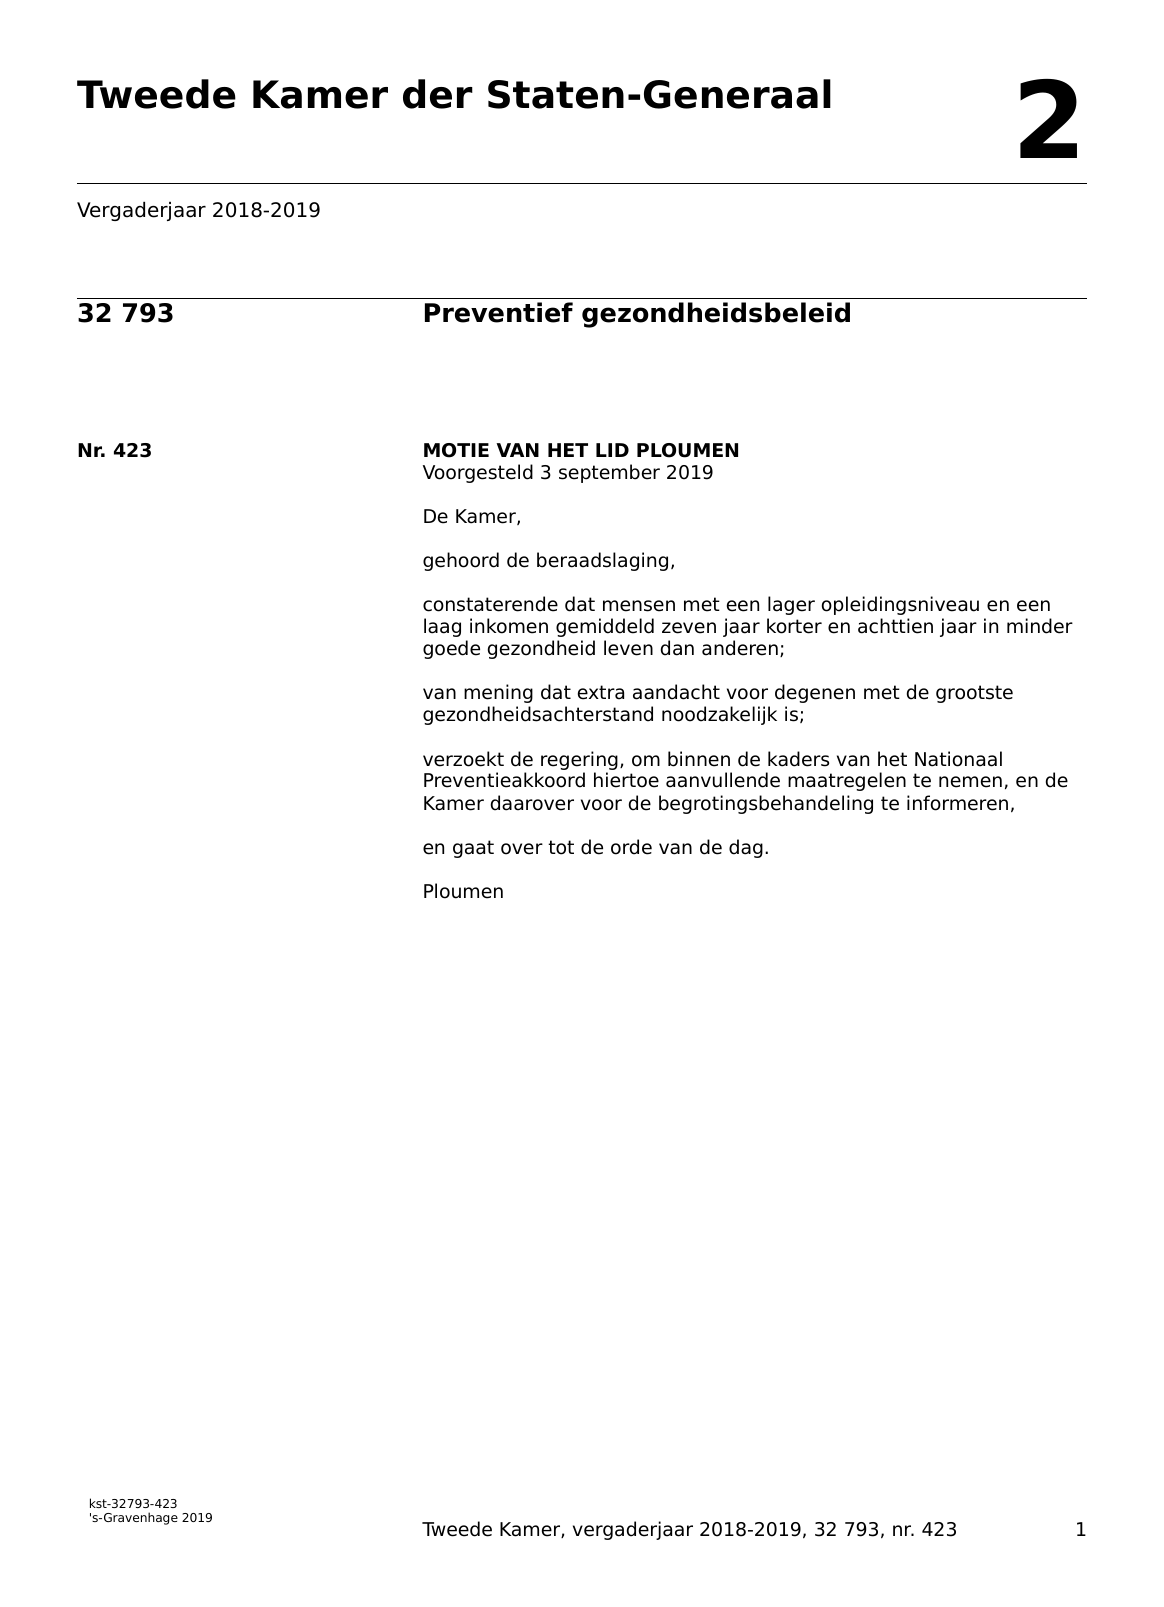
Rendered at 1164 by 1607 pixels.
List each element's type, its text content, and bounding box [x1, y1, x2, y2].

subtitle 32 793 Preventief gezondheidsbeleid [77, 299, 1087, 329]
text constaterende dat mensen met een lager opleidingsniveau en een laag inkomen gemiddeld zeven jaar korter en achttien jaar in minder goede gezondheid leven dan anderen; [422, 594, 1087, 660]
text Voorgesteld 3 september 2019 [422, 462, 1087, 484]
text en gaat over tot de orde van de dag. [422, 837, 1087, 858]
text kst-32793-423 [88, 1497, 323, 1511]
table_header Tweede Kamer der Staten-Generaal [77, 59, 886, 183]
text Ploumen [422, 881, 1087, 903]
text verzoekt de regering, om binnen de kaders van het Nationaal Preventieakkoord hiertoe aanvullende maatregelen te nemen, en de Kamer daarover voor de begrotingsbehandeling te informeren, [422, 748, 1087, 814]
text De Kamer, [422, 506, 1087, 528]
subtitle Nr. 423 MOTIE VAN HET LID PLOUMEN [77, 440, 1087, 462]
text 's-Gravenhage 2019 [88, 1511, 323, 1525]
text gehoord de beraadslaging, [422, 550, 1087, 572]
table_header 2 [886, 59, 1087, 183]
table_cell Vergaderjaar 2018-2019 [77, 184, 1087, 298]
text van mening dat extra aandacht voor degenen met de grootste gezondheidsachterstand noodzakelijk is; [422, 682, 1087, 726]
